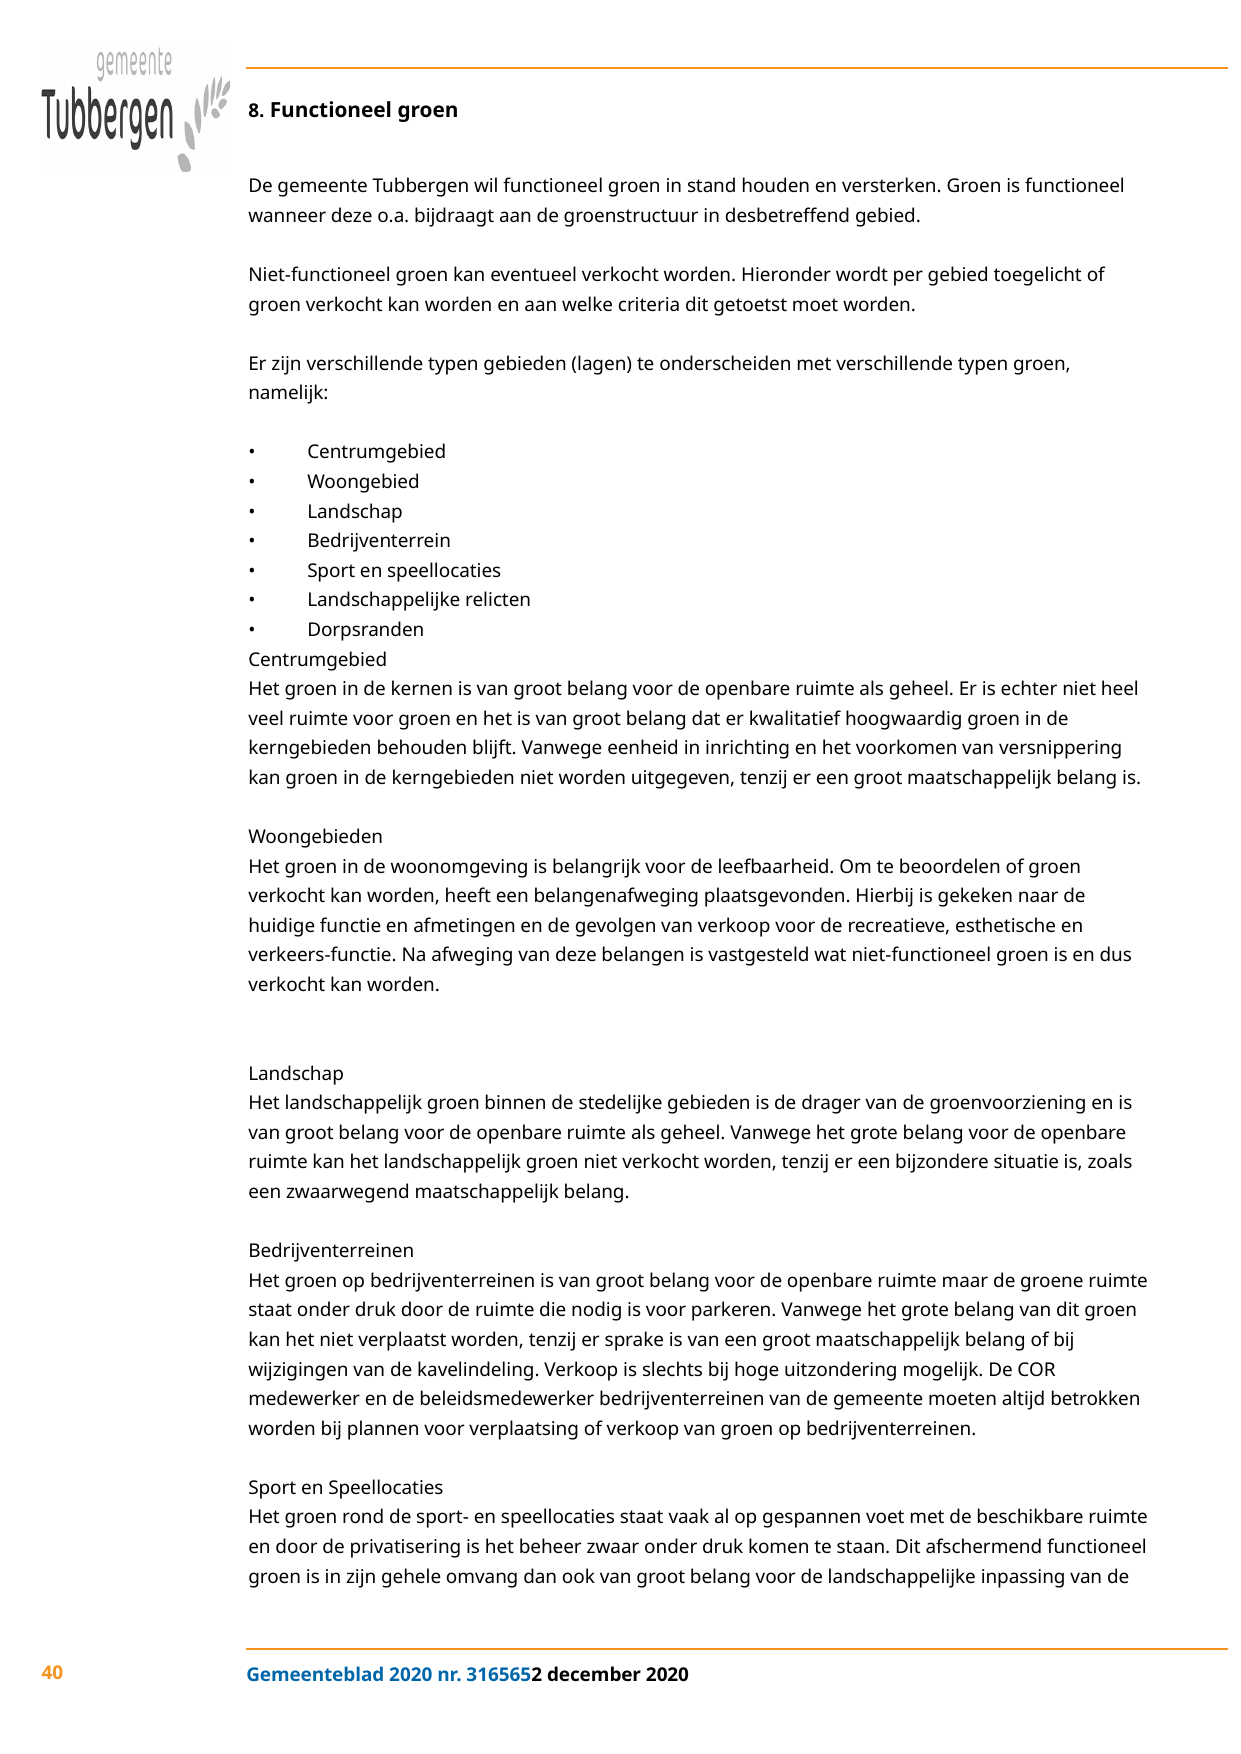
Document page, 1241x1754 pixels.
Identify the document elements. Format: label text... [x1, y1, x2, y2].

text Het landschappelijk groen binnen de stedelijke gebieden is de drager van de groenvoorziening en is van groot belang voor de openbare ruimte als geheel. Vanwege het grote belang voor de openbare ruimte kan het landschappelijk groen niet verkocht worden, tenzij er een bijzondere situatie is, zoals een zwaarwegend maatschappelijk belang. [248, 1089, 1152, 1204]
list Bedrijventerrein [248, 527, 1152, 553]
text Bedrijventerreinen [248, 1237, 1152, 1263]
text Niet-functioneel groen kan eventueel verkocht worden. Hieronder wordt per gebied toegelicht of groen verkocht kan worden en aan welke criteria dit getoetst moet worden. [248, 261, 1152, 317]
text Centrumgebied [248, 646, 1152, 672]
text De gemeente Tubbergen wil functioneel groen in stand houden en versterken. Groen is functioneel wanneer deze o.a. bijdraagt aan de groenstructuur in desbetreffend gebied. [248, 172, 1152, 228]
text Het groen in de woonomgeving is belangrijk voor de leefbaarheid. Om te beoordelen of groen verkocht kan worden, heeft een belangenafweging plaatsgevonden. Hierbij is gekeken naar de huidige functie en afmetingen en de gevolgen van verkoop voor de recreatieve, esthetische en verkeers-functie. Na afweging van deze belangen is vastgesteld wat niet-functioneel groen is en dus verkocht kan worden. [248, 853, 1152, 997]
text Sport en Speellocaties [248, 1474, 1152, 1500]
text Landschap [248, 1060, 1152, 1086]
list Dorpsranden [248, 616, 1152, 642]
list Centrumgebied [248, 439, 1152, 464]
text 8. Functioneel groen [248, 95, 1152, 123]
picture [41, 47, 231, 172]
text Het groen op bedrijventerreinen is van groot belang voor de openbare ruimte maar de groene ruimte staat onder druk door de ruimte die nodig is voor parkeren. Vanwege het grote belang van dit groen kan het niet verplaatst worden, tenzij er sprake is van een groot maatschappelijk belang of bij wijzigingen van de kavelindeling. Verkoop is slechts bij hoge uitzondering mogelijk. De COR medewerker en de beleidsmedewerker bedrijventerreinen van de gemeente moeten altijd betrokken worden bij plannen voor verplaatsing of verkoop van groen op bedrijventerreinen. [248, 1267, 1152, 1441]
text Woongebieden [248, 823, 1152, 849]
list Sport en speellocaties [248, 557, 1152, 583]
list Woongebied [248, 468, 1152, 494]
list Landschappelijke relicten [248, 587, 1152, 612]
text Het groen in de kernen is van groot belang voor de openbare ruimte als geheel. Er is echter niet heel veel ruimte voor groen en het is van groot belang dat er kwalitatief hoogwaardig groen in de kerngebieden behouden blijft. Vanwege eenheid in inrichting en het voorkomen van versnippering kan groen in de kerngebieden niet worden uitgegeven, tenzij er een groot maatschappelijk belang is. [248, 675, 1152, 790]
list Landschap [248, 498, 1152, 524]
text Het groen rond de sport- en speellocaties staat vaak al op gespannen voet met de beschikbare ruimte en door de privatisering is het beheer zwaar onder druk komen te staan. Dit afschermend functioneel groen is in zijn gehele omvang dan ook van groot belang voor de landschappelijke inpassing van de [248, 1504, 1152, 1589]
text Er zijn verschillende typen gebieden (lagen) te onderscheiden met verschillende typen groen, namelijk: [248, 350, 1152, 405]
